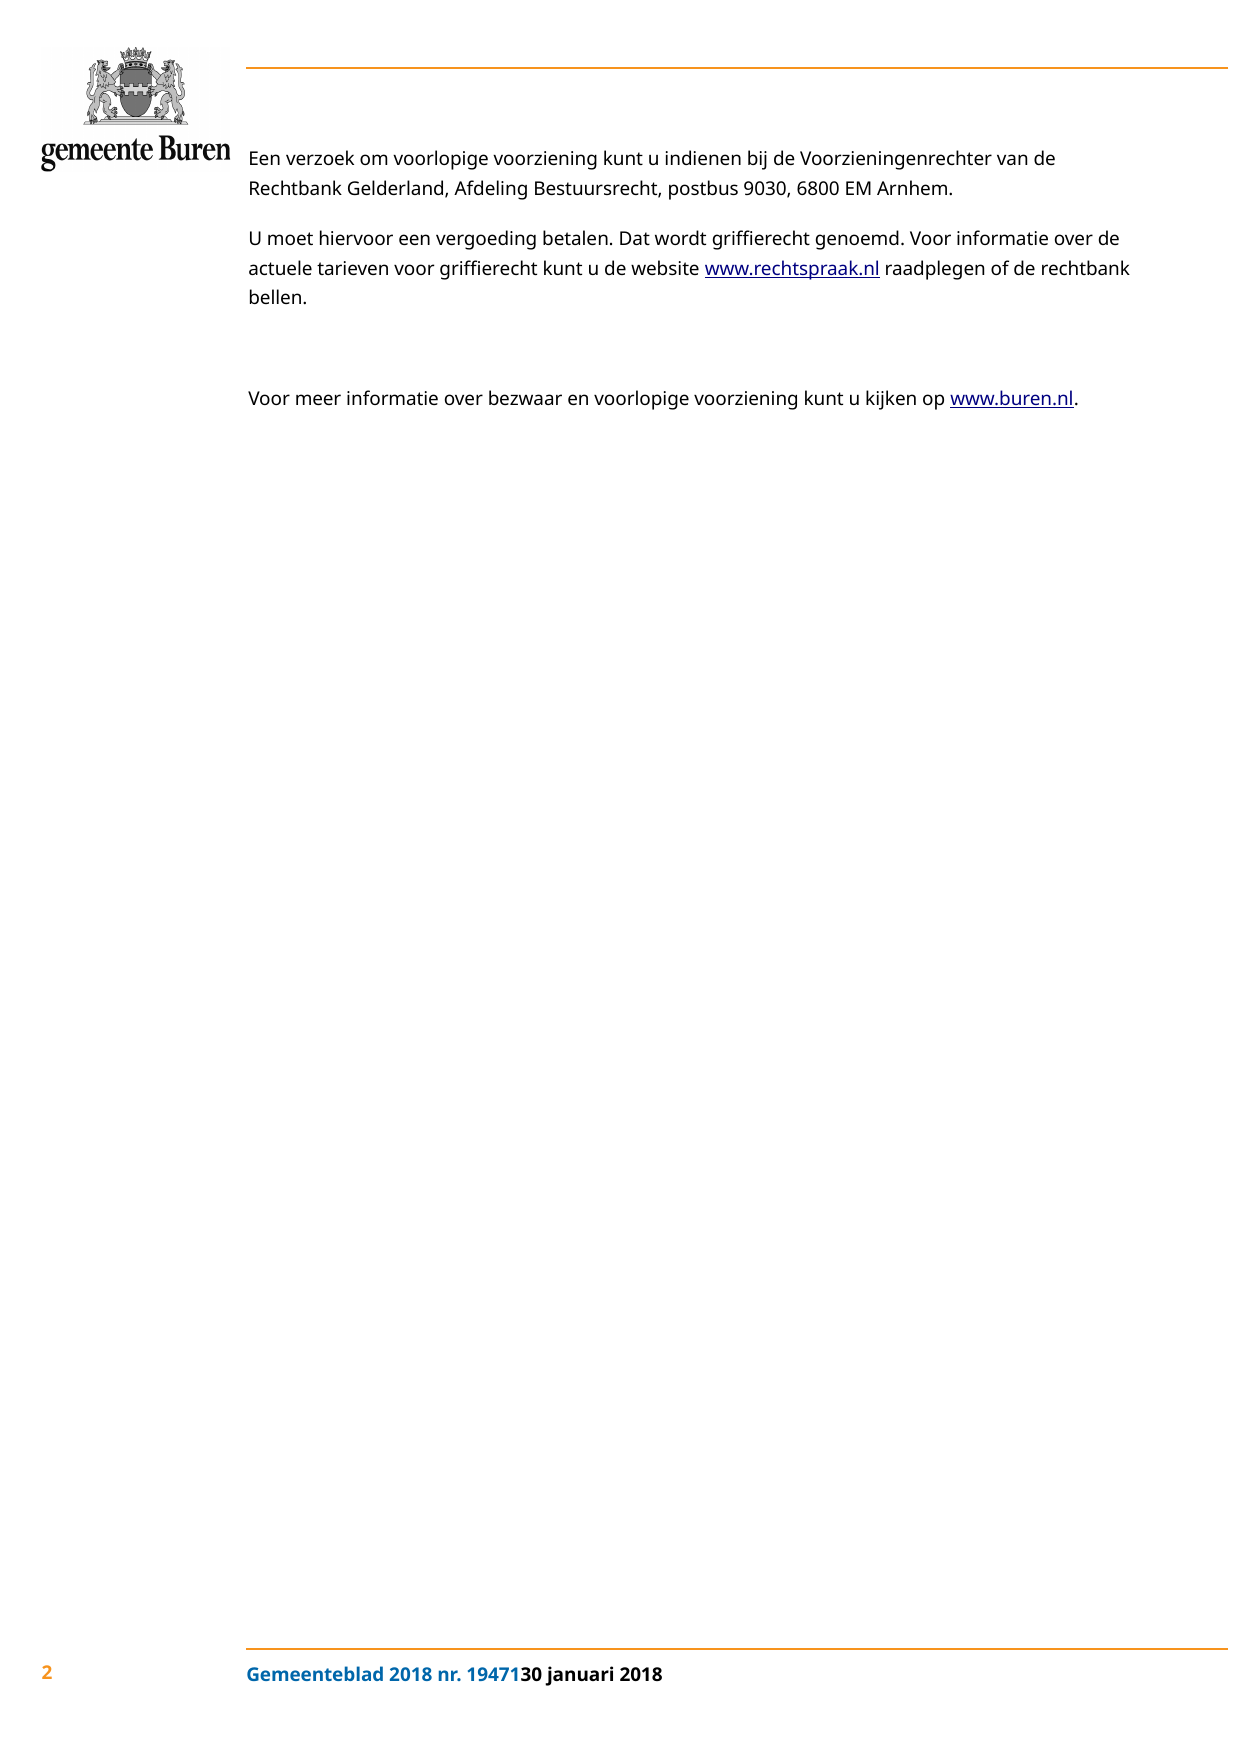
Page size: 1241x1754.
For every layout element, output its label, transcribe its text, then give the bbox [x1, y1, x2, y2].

text Een verzoek om voorlopige voorziening kunt u indienen bij de Voorzieningenrechter van de Rechtbank Gelderland, Afdeling Bestuursrecht, postbus 9030, 6800 EM Arnhem. [248, 145, 1152, 201]
text U moet hiervoor een vergoeding betalen. Dat wordt griffierecht genoemd. Voor informatie over de actuele tarieven voor griffierecht kunt u de website www.rechtspraak.nl raadplegen of de rechtbank bellen. [248, 225, 1152, 310]
picture [41, 47, 231, 172]
text Voor meer informatie over bezwaar en voorlopige voorziening kunt u kijken op www.buren.nl. [248, 385, 1152, 411]
